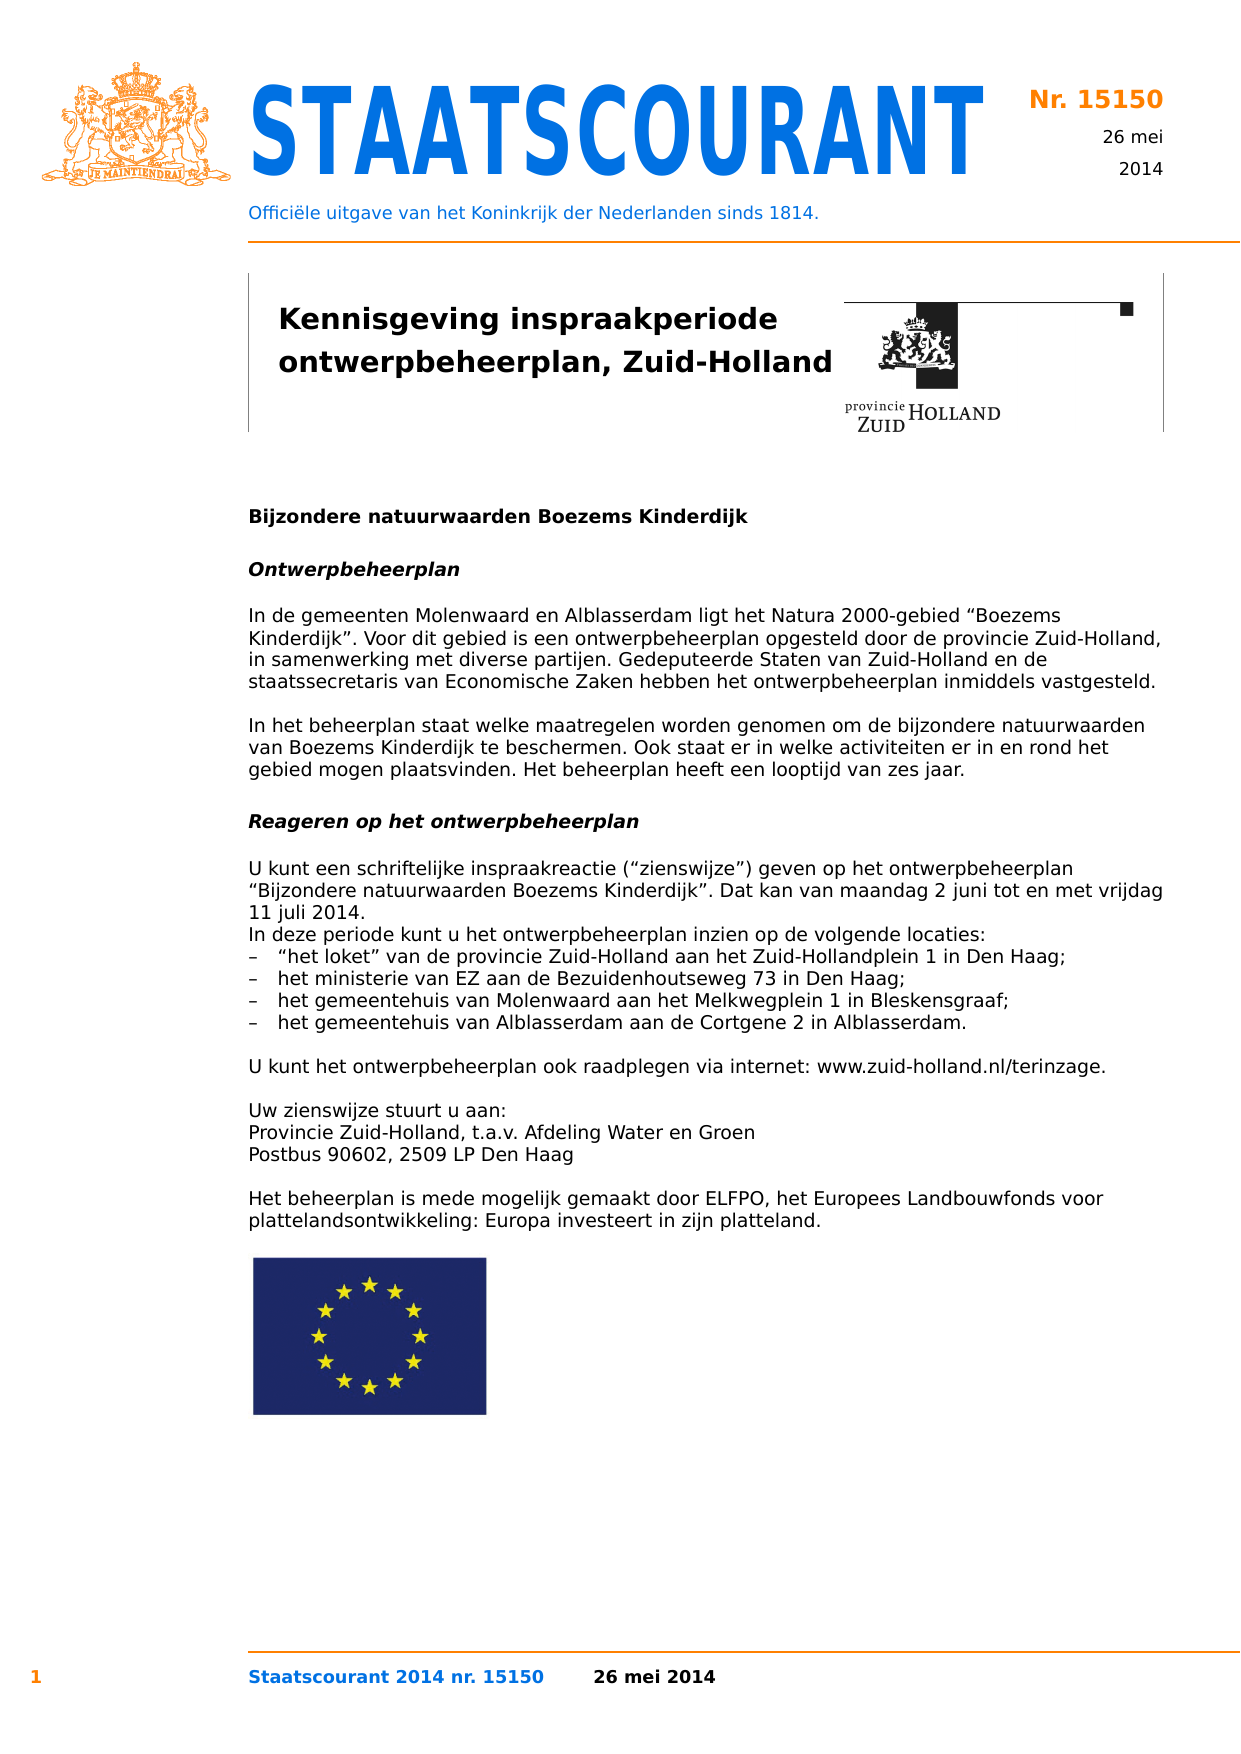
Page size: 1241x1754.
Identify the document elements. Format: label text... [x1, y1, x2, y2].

table_cell 2014 [998, 153, 1240, 203]
text In het beheerplan staat welke maatregelen worden genomen om de bijzondere natuurwaarden van Boezems Kinderdijk te beschermen. Ook staat er in welke activiteiten er in en rond het gebied mogen plaatsvinden. Het beheerplan heeft een looptijd van zes jaar. [248, 715, 1163, 781]
picture [41, 62, 231, 186]
text – het gemeentehuis van Molenwaard aan het Melkwegplein 1 in Bleskensgraaf; [248, 990, 1163, 1012]
text Uw zienswijze stuurt u aan: [248, 1100, 1163, 1122]
subtitle Kennisgeving inspraakperiode ontwerpbeheerplan, Zuid-Holland [249, 273, 1163, 432]
table_header [25, 62, 248, 241]
text Provincie Zuid-Holland, t.a.v. Afdeling Water en Groen [248, 1122, 1163, 1144]
subtitle Reageren op het ontwerpbeheerplan [248, 811, 1163, 833]
picture [248, 1253, 490, 1419]
table_cell 26 mei [998, 121, 1240, 153]
subtitle Bijzondere natuurwaarden Boezems Kinderdijk [248, 506, 1163, 528]
text U kunt het ontwerpbeheerplan ook raadplegen via internet: www.zuid-holland.nl/terinzage. [248, 1056, 1163, 1078]
table_header STAATSCOURANT [248, 62, 998, 203]
table_cell Officiële uitgave van het Koninkrijk der Nederlanden sinds 1814. [248, 203, 1240, 241]
subtitle Ontwerpbeheerplan [248, 558, 1163, 580]
picture [844, 302, 1134, 433]
text Het beheerplan is mede mogelijk gemaakt door ELFPO, het Europees Landbouwfonds voor plattelandsontwikkeling: Europa investeert in zijn platteland. [248, 1187, 1163, 1231]
text U kunt een schriftelijke inspraakreactie (“zienswijze”) geven op het ontwerpbeheerplan “Bijzondere natuurwaarden Boezems Kinderdijk”. Dat kan van maandag 2 juni tot en met vrijdag 11 juli 2014. [248, 858, 1163, 924]
text – het gemeentehuis van Alblasserdam aan de Cortgene 2 in Alblasserdam. [248, 1012, 1163, 1034]
text – “het loket” van de provincie Zuid-Holland aan het Zuid-Hollandplein 1 in Den Haag; [248, 946, 1163, 968]
text In deze periode kunt u het ontwerpbeheerplan inzien op de volgende locaties: [248, 924, 1163, 946]
text – het ministerie van EZ aan de Bezuidenhoutseweg 73 in Den Haag; [248, 968, 1163, 990]
text Postbus 90602, 2509 LP Den Haag [248, 1144, 1163, 1166]
text In de gemeenten Molenwaard en Alblasserdam ligt het Natura 2000-gebied “Boezems Kinderdijk”. Voor dit gebied is een ontwerpbeheerplan opgesteld door de provincie Zuid-Holland, in samenwerking met diverse partijen. Gedeputeerde Staten van Zuid-Holland en de staatssecretaris van Economische Zaken hebben het ontwerpbeheerplan inmiddels vastgesteld. [248, 605, 1163, 693]
table_header Nr. 15150 [998, 62, 1240, 121]
